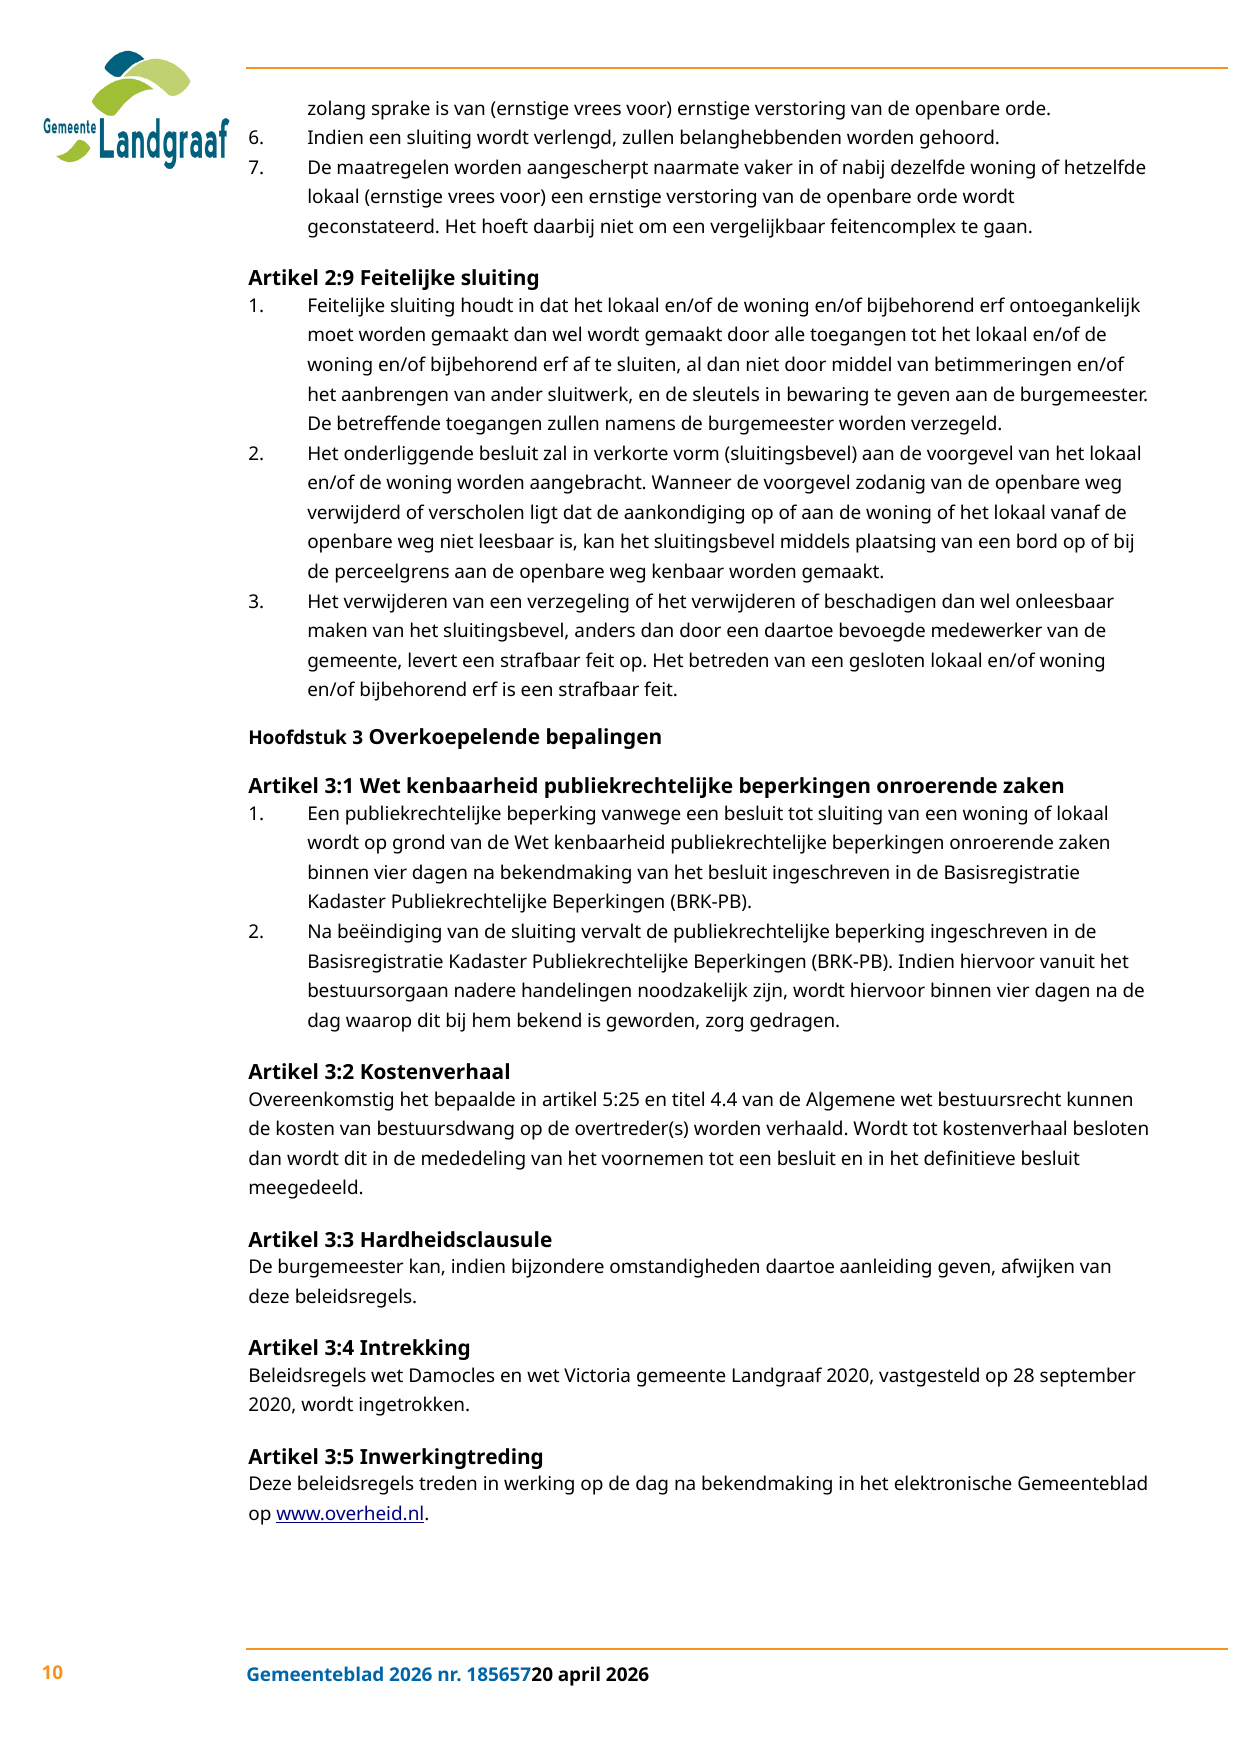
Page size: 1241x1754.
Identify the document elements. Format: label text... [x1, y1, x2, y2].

text Beleidsregels wet Damocles en wet Victoria gemeente Landgraaf 2020, vastgesteld op 28 september 2020, wordt ingetrokken. [248, 1362, 1152, 1417]
list Een publiekrechtelijke beperking vanwege een besluit tot sluiting van een woning of lokaal wordt op grond van de Wet kenbaarheid publiekrechtelijke beperkingen onroerende zaken binnen vier dagen na bekendmaking van het besluit ingeschreven in de Basisregistratie Kadaster Publiekrechtelijke Beperkingen (BRK-PB). [248, 800, 1152, 914]
list Na beëindiging van de sluiting vervalt de publiekrechtelijke beperking ingeschreven in de Basisregistratie Kadaster Publiekrechtelijke Beperkingen (BRK-PB). Indien hiervoor vanuit het bestuursorgaan nadere handelingen noodzakelijk zijn, wordt hiervoor binnen vier dagen na de dag waarop dit bij hem bekend is geworden, zorg gedragen. [248, 918, 1152, 1033]
list Het verwijderen van een verzegeling of het verwijderen of beschadigen dan wel onleesbaar maken van het sluitingsbevel, anders dan door een daartoe bevoegde medewerker van de gemeente, levert een strafbaar feit op. Het betreden van een gesloten lokaal en/of woning en/of bijbehorend erf is een strafbaar feit. [248, 588, 1152, 702]
list Het onderliggende besluit zal in verkorte vorm (sluitingsbevel) aan de voorgevel van het lokaal en/of de woning worden aangebracht. Wanneer de voorgevel zodanig van de openbare weg verwijderd of verscholen ligt dat de aankondiging op of aan de woning of het lokaal vanaf de openbare weg niet leesbaar is, kan het sluitingsbevel middels plaatsing van een bord op of bij de perceelgrens aan de openbare weg kenbaar worden gemaakt. [248, 440, 1152, 584]
list zolang sprake is van (ernstige vrees voor) ernstige verstoring van de openbare orde. [248, 95, 1152, 121]
list Feitelijke sluiting houdt in dat het lokaal en/of de woning en/of bijbehorend erf ontoegankelijk moet worden gemaakt dan wel wordt gemaakt door alle toegangen tot het lokaal en/of de woning en/of bijbehorend erf af te sluiten, al dan niet door middel van betimmeringen en/of het aanbrengen van ander sluitwerk, en de sleutels in bewaring te geven aan de burgemeester. De betreffende toegangen zullen namens de burgemeester worden verzegeld. [248, 292, 1152, 436]
text Hoofdstuk 3 Overkoepelende bepalingen [248, 722, 1152, 751]
text Artikel 3:2 Kostenverhaal [248, 1057, 1152, 1086]
list De maatregelen worden aangescherpt naarmate vaker in of nabij dezelfde woning of hetzelfde lokaal (ernstige vrees voor) een ernstige verstoring van de openbare orde wordt geconstateerd. Het hoeft daarbij niet om een vergelijkbaar feitencomplex te gaan. [248, 154, 1152, 239]
text De burgemeester kan, indien bijzondere omstandigheden daartoe aanleiding geven, afwijken van deze beleidsregels. [248, 1253, 1152, 1309]
text Artikel 3:1 Wet kenbaarheid publiekrechtelijke beperkingen onroerende zaken [248, 771, 1152, 800]
text Artikel 3:5 Inwerkingtreding [248, 1442, 1152, 1470]
text Artikel 2:9 Feitelijke sluiting [248, 263, 1152, 292]
list Indien een sluiting wordt verlengd, zullen belanghebbenden worden gehoord. [248, 124, 1152, 150]
text Overeenkomstig het bepaalde in artikel 5:25 en titel 4.4 van de Algemene wet bestuursrecht kunnen de kosten van bestuursdwang op de overtreder(s) worden verhaald. Wordt tot kostenverhaal besloten dan wordt dit in de mededeling van het voornemen tot een besluit en in het definitieve besluit meegedeeld. [248, 1086, 1152, 1200]
text Artikel 3:4 Intrekking [248, 1333, 1152, 1362]
picture [41, 47, 231, 172]
text Deze beleidsregels treden in werking op de dag na bekendmaking in het elektronische Gemeenteblad op www.overheid.nl. [248, 1470, 1152, 1526]
text Artikel 3:3 Hardheidsclausule [248, 1225, 1152, 1253]
